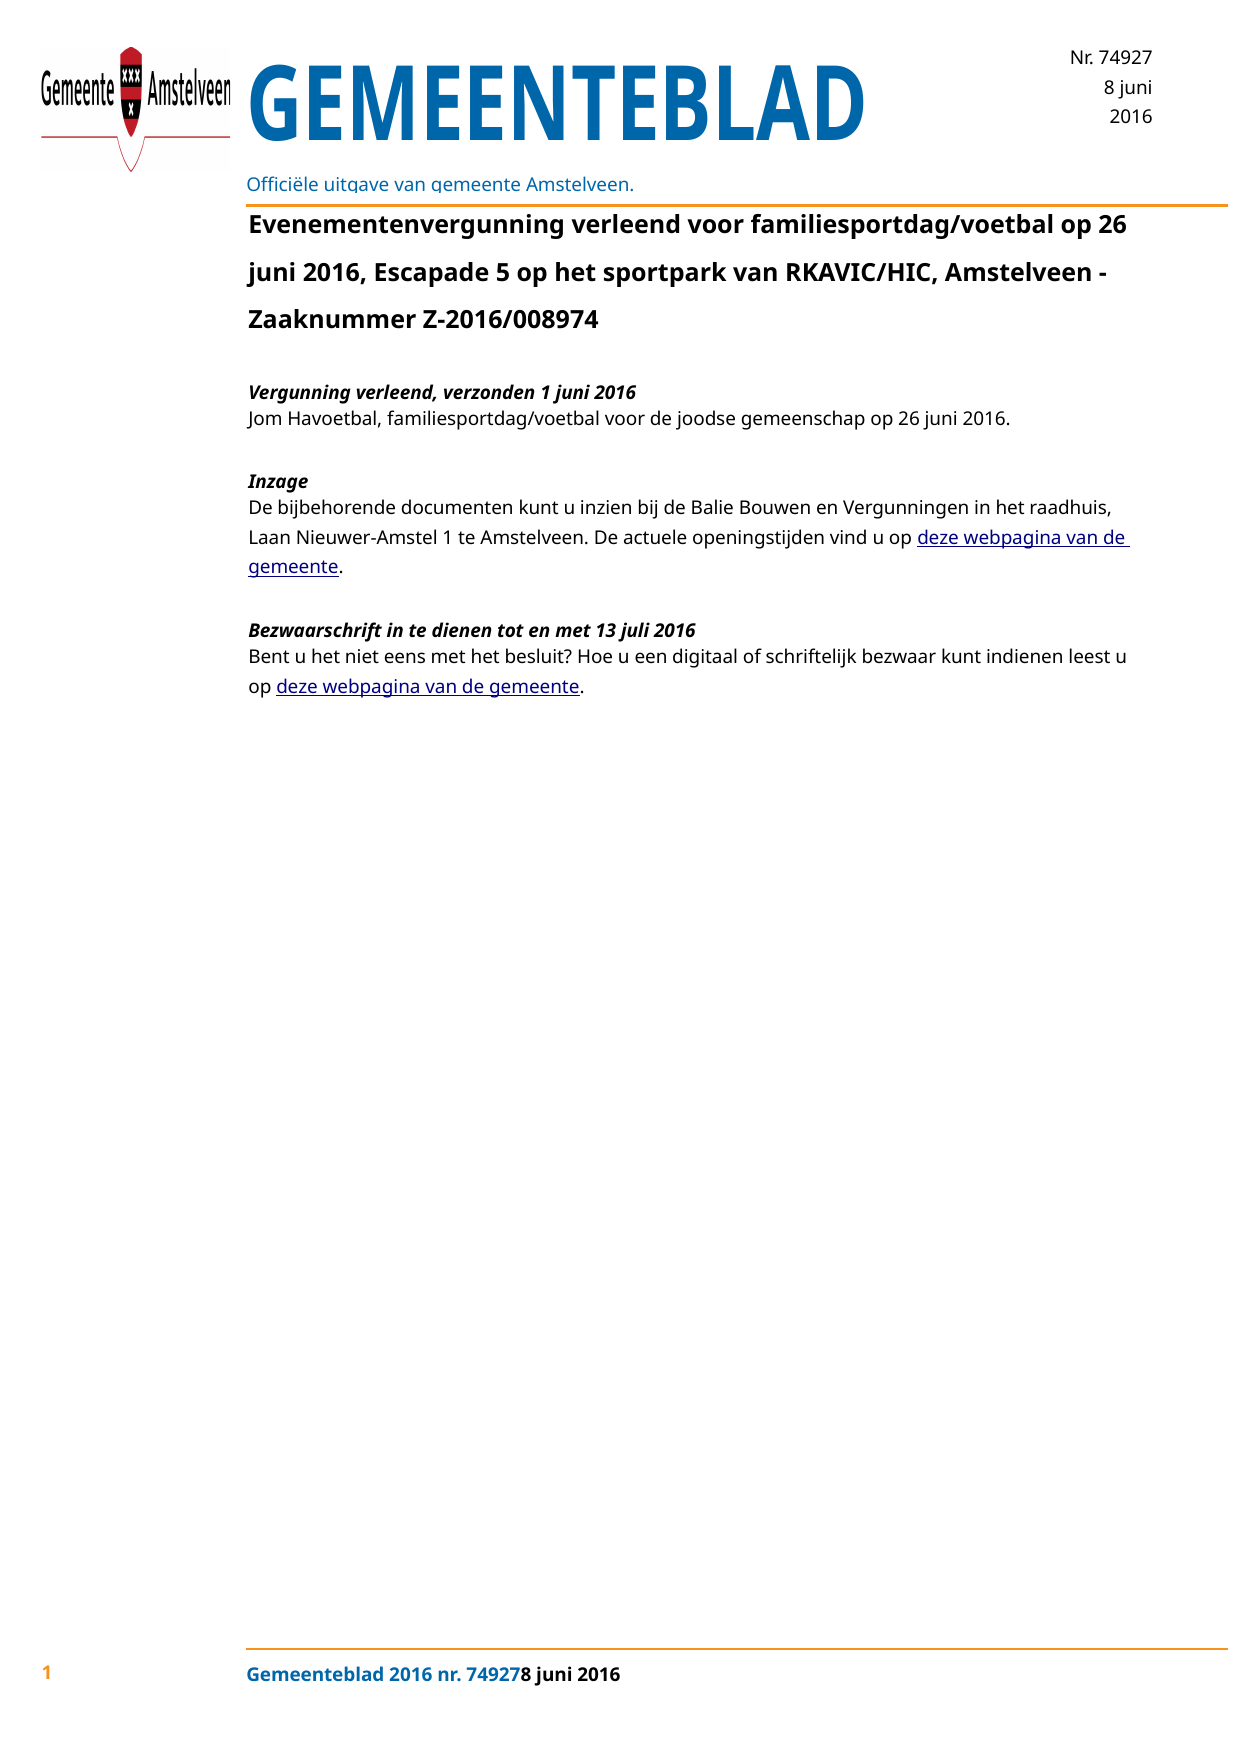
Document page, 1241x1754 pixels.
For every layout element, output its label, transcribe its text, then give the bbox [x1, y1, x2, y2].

text Bezwaarschrift in te dienen tot en met 13 juli 2016 [248, 618, 1152, 643]
text Vergunning verleend, verzonden 1 juni 2016 [248, 379, 1152, 405]
text De bijbehorende documenten kunt u inzien bij de Balie Bouwen en Vergunningen in het raadhuis, Laan Nieuwer-Amstel 1 te Amstelveen. De actuele openingstijden vind u op deze webpagina van de gemeente. [248, 494, 1152, 579]
text Inzage [248, 469, 1152, 494]
text Evenementenvergunning verleend voor familiesportdag/voetbal op 26 juni 2016, Escapade 5 op het sportpark van RKAVIC/HIC, Amstelveen - Zaaknummer Z-2016/008974 [248, 207, 1152, 336]
text Jom Havoetbal, familiesportdag/voetbal voor de joodse gemeenschap op 26 juni 2016. [248, 405, 1152, 431]
text Bent u het niet eens met het besluit? Hoe u een digitaal of schriftelijk bezwaar kunt indienen leest u op deze webpagina van de gemeente. [248, 643, 1152, 699]
picture [41, 47, 231, 172]
